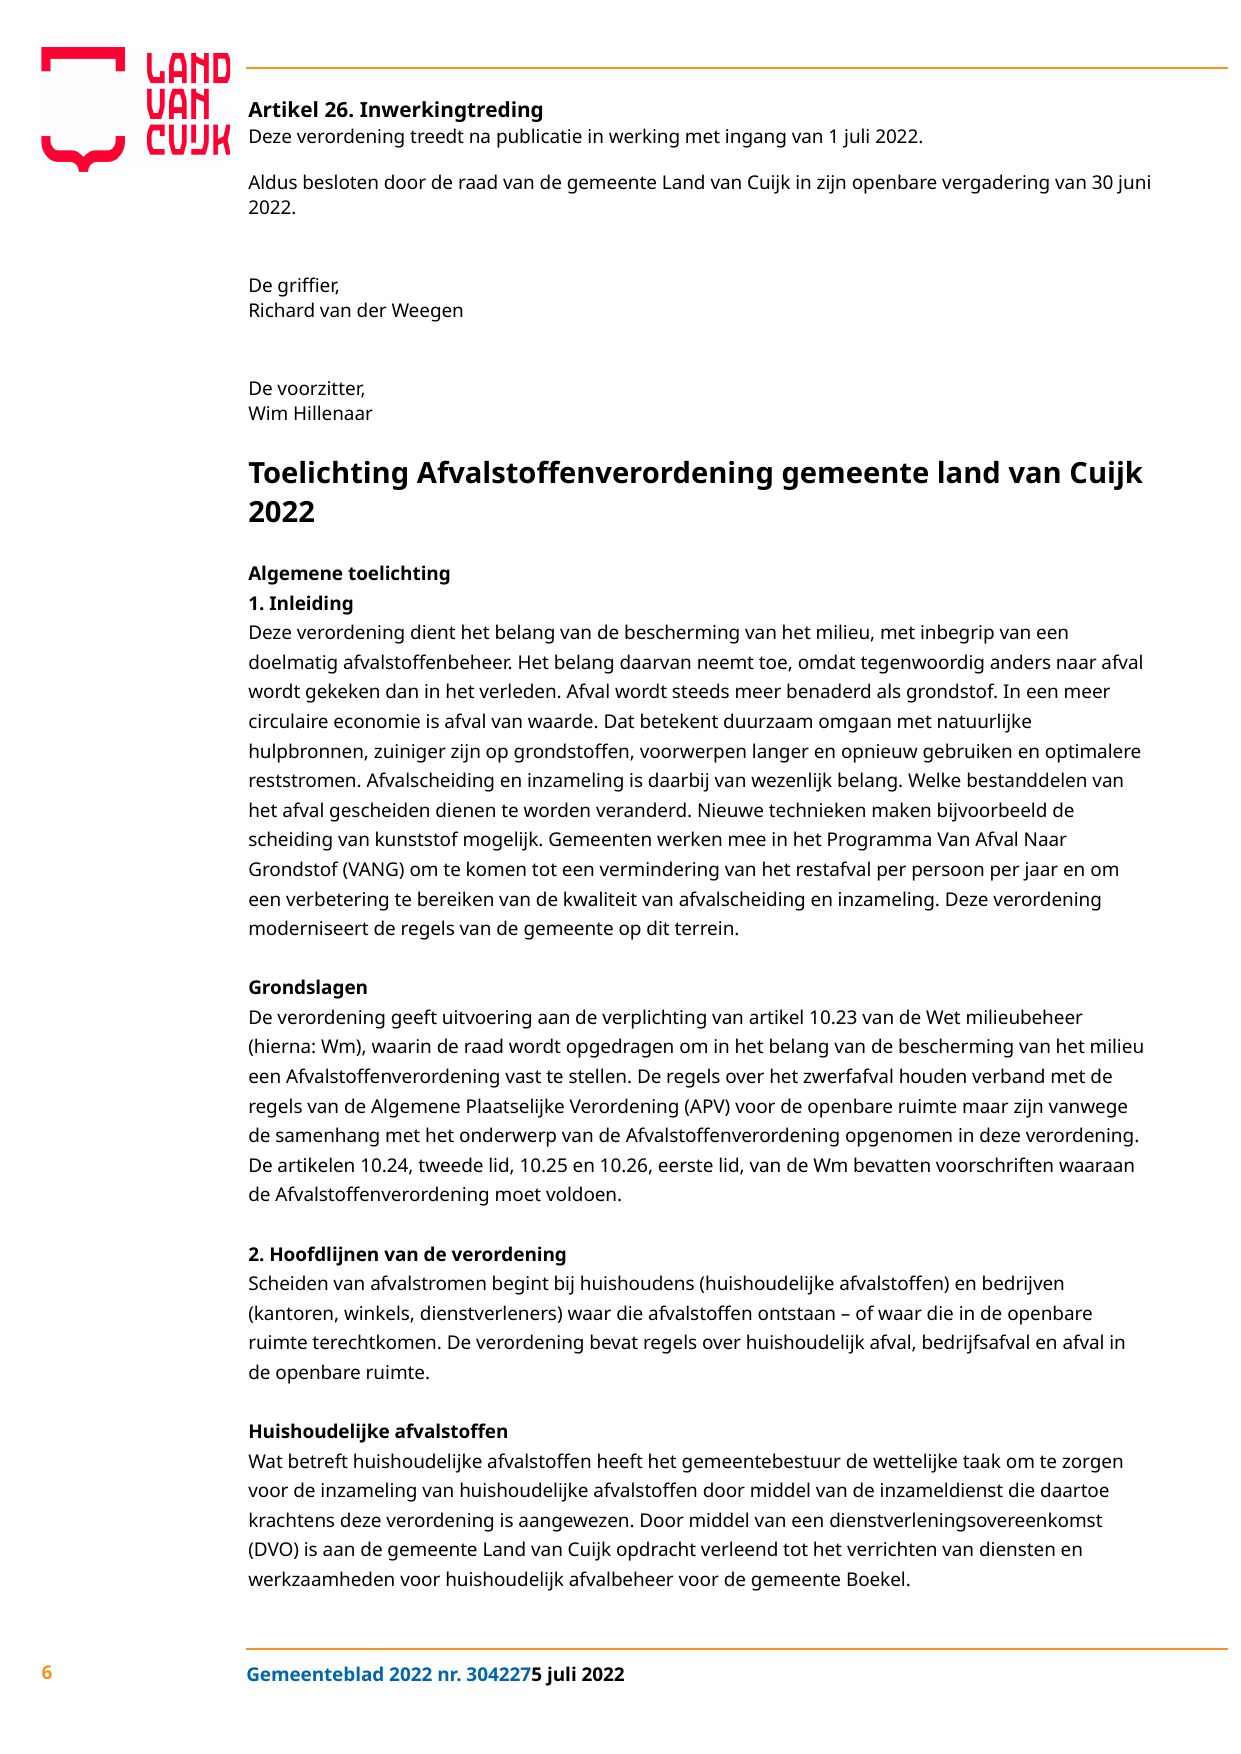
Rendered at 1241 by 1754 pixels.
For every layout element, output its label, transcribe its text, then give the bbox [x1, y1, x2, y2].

text Deze verordening dient het belang van de bescherming van het milieu, met inbegrip van een doelmatig afvalstoffenbeheer. Het belang daarvan neemt toe, omdat tegenwoordig anders naar afval wordt gekeken dan in het verleden. Afval wordt steeds meer benaderd als grondstof. In een meer circulaire economie is afval van waarde. Dat betekent duurzaam omgaan met natuurlijke hulpbronnen, zuiniger zijn op grondstoffen, voorwerpen langer en opnieuw gebruiken en optimalere reststromen. Afvalscheiding en inzameling is daarbij van wezenlijk belang. Welke bestanddelen van het afval gescheiden dienen te worden veranderd. Nieuwe technieken maken bijvoorbeeld de scheiding van kunststof mogelijk. Gemeenten werken mee in het Programma Van Afval Naar Grondstof (VANG) om te komen tot een vermindering van het restafval per persoon per jaar en om een verbetering te bereiken van de kwaliteit van afvalscheiding en inzameling. Deze verordening moderniseert de regels van de gemeente op dit terrein. [248, 619, 1152, 941]
text Wim Hillenaar [248, 400, 1152, 426]
text Artikel 26. Inwerkingtreding [248, 95, 1152, 123]
picture [41, 47, 231, 172]
text 2. Hoofdlijnen van de verordening [248, 1241, 1152, 1267]
text 1. Inleiding [248, 590, 1152, 616]
text Wat betreft huishoudelijke afvalstoffen heeft het gemeentebestuur de wettelijke taak om te zorgen voor de inzameling van huishoudelijke afvalstoffen door middel van de inzameldienst die daartoe krachtens deze verordening is aangewezen. Door middel van een dienstverleningsovereenkomst (DVO) is aan de gemeente Land van Cuijk opdracht verleend tot het verrichten van diensten en werkzaamheden voor huishoudelijk afvalbeheer voor de gemeente Boekel. [248, 1448, 1152, 1592]
text Huishoudelijke afvalstoffen [248, 1418, 1152, 1444]
text Toelichting Afvalstoffenverordening gemeente land van Cuijk 2022 [248, 452, 1152, 531]
text Algemene toelichting [248, 560, 1152, 586]
text Aldus besloten door de raad van de gemeente Land van Cuijk in zijn openbare vergadering van 30 juni 2022. [248, 169, 1152, 220]
text De griffier, [248, 272, 1152, 297]
text Richard van der Weegen [248, 297, 1152, 323]
text Grondslagen [248, 974, 1152, 1000]
text Deze verordening treedt na publicatie in werking met ingang van 1 juli 2022. [248, 123, 1152, 149]
text Scheiden van afvalstromen begint bij huishoudens (huishoudelijke afvalstoffen) en bedrijven (kantoren, winkels, dienstverleners) waar die afvalstoffen ontstaan – of waar die in de openbare ruimte terechtkomen. De verordening bevat regels over huishoudelijk afval, bedrijfsafval en afval in de openbare ruimte. [248, 1270, 1152, 1385]
text De voorzitter, [248, 375, 1152, 400]
text De verordening geeft uitvoering aan de verplichting van artikel 10.23 van de Wet milieubeheer (hierna: Wm), waarin de raad wordt opgedragen om in het belang van de bescherming van het milieu een Afvalstoffenverordening vast te stellen. De regels over het zwerfafval houden verband met de regels van de Algemene Plaatselijke Verordening (APV) voor de openbare ruimte maar zijn vanwege de samenhang met het onderwerp van de Afvalstoffenverordening opgenomen in deze verordening. De artikelen 10.24, tweede lid, 10.25 en 10.26, eerste lid, van de Wm bevatten voorschriften waaraan de Afvalstoffenverordening moet voldoen. [248, 1004, 1152, 1207]
